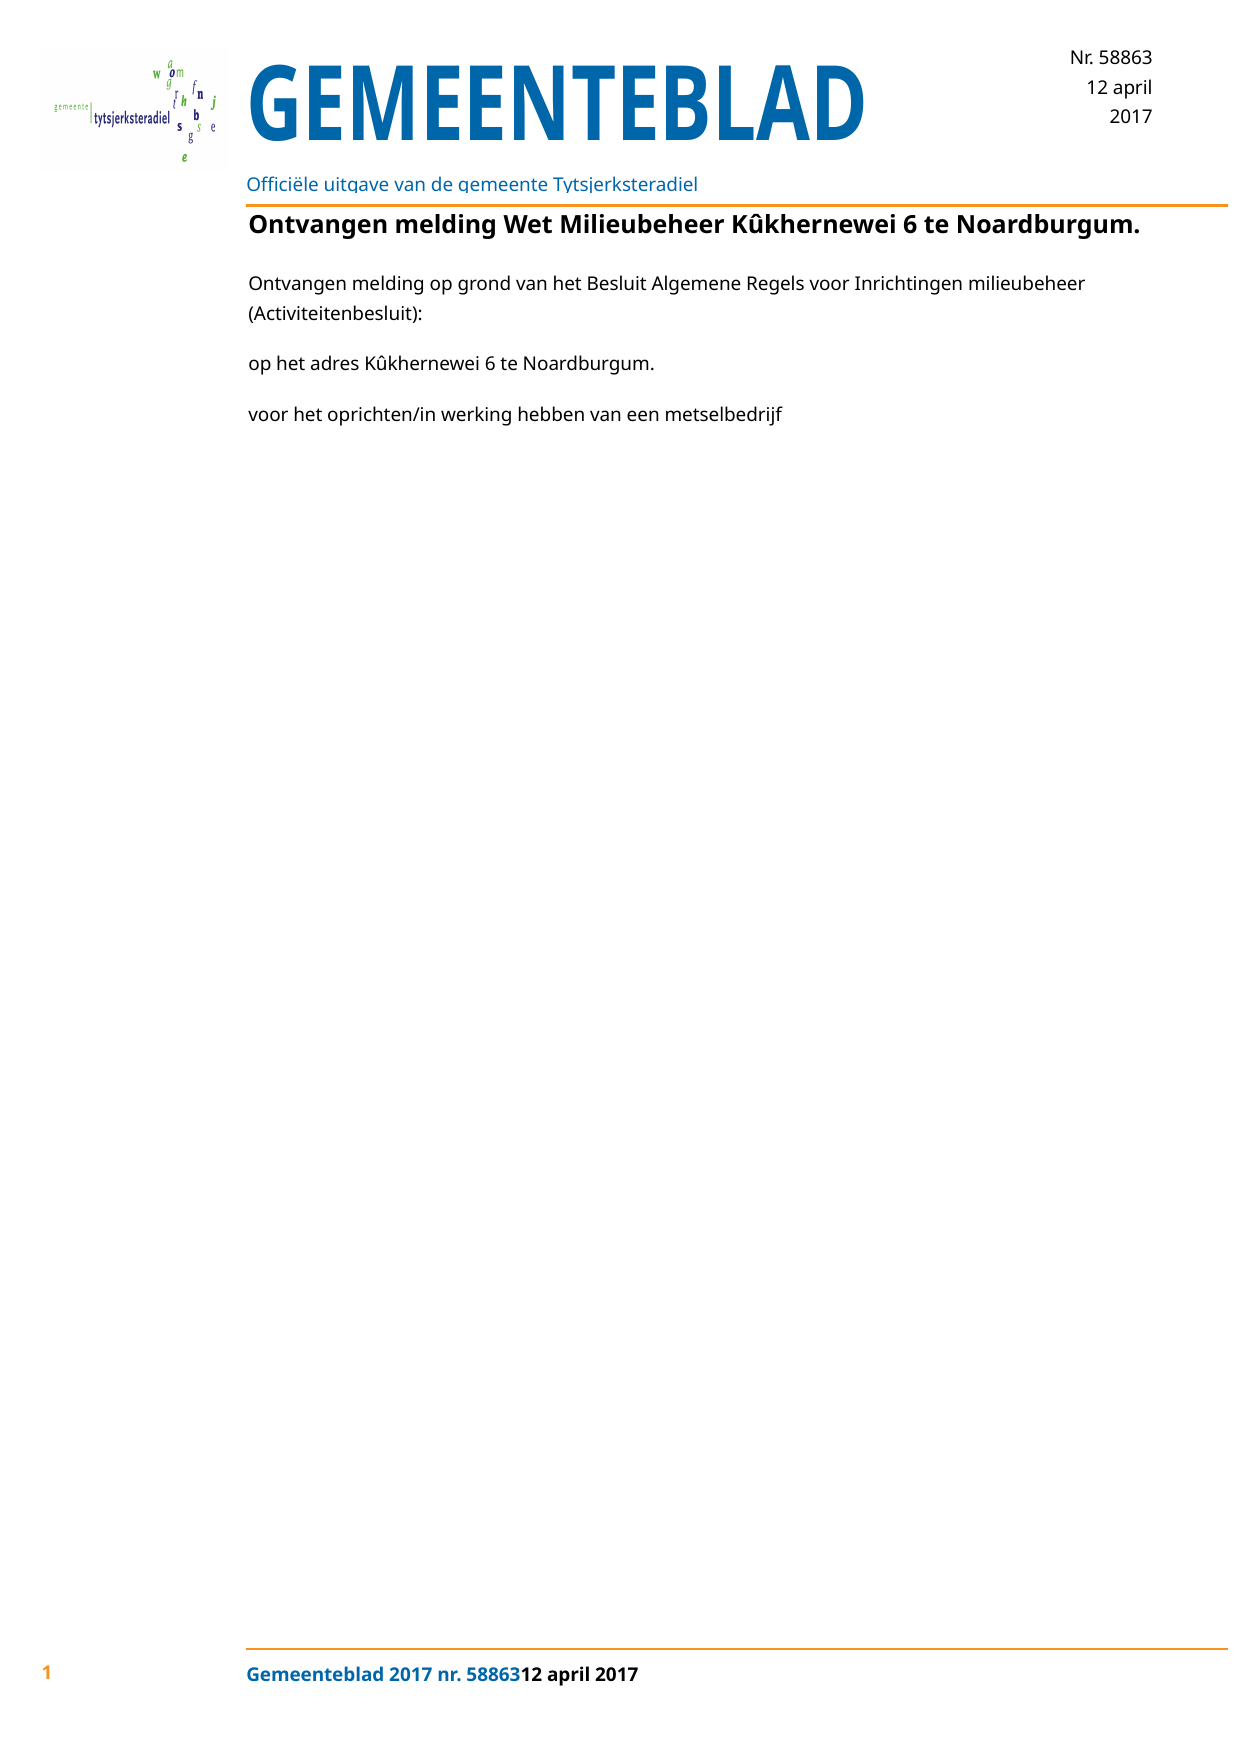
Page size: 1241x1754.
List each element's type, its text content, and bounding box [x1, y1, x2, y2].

text voor het oprichten/in werking hebben van een metselbedrijf [248, 401, 1152, 426]
text Ontvangen melding Wet Milieubeheer Kûkhernewei 6 te Noardburgum. [248, 207, 1152, 241]
text op het adres Kûkhernewei 6 te Noardburgum. [248, 350, 1152, 376]
picture [41, 47, 231, 172]
text Ontvangen melding op grond van het Besluit Algemene Regels voor Inrichtingen milieubeheer (Activiteitenbesluit): [248, 270, 1152, 326]
